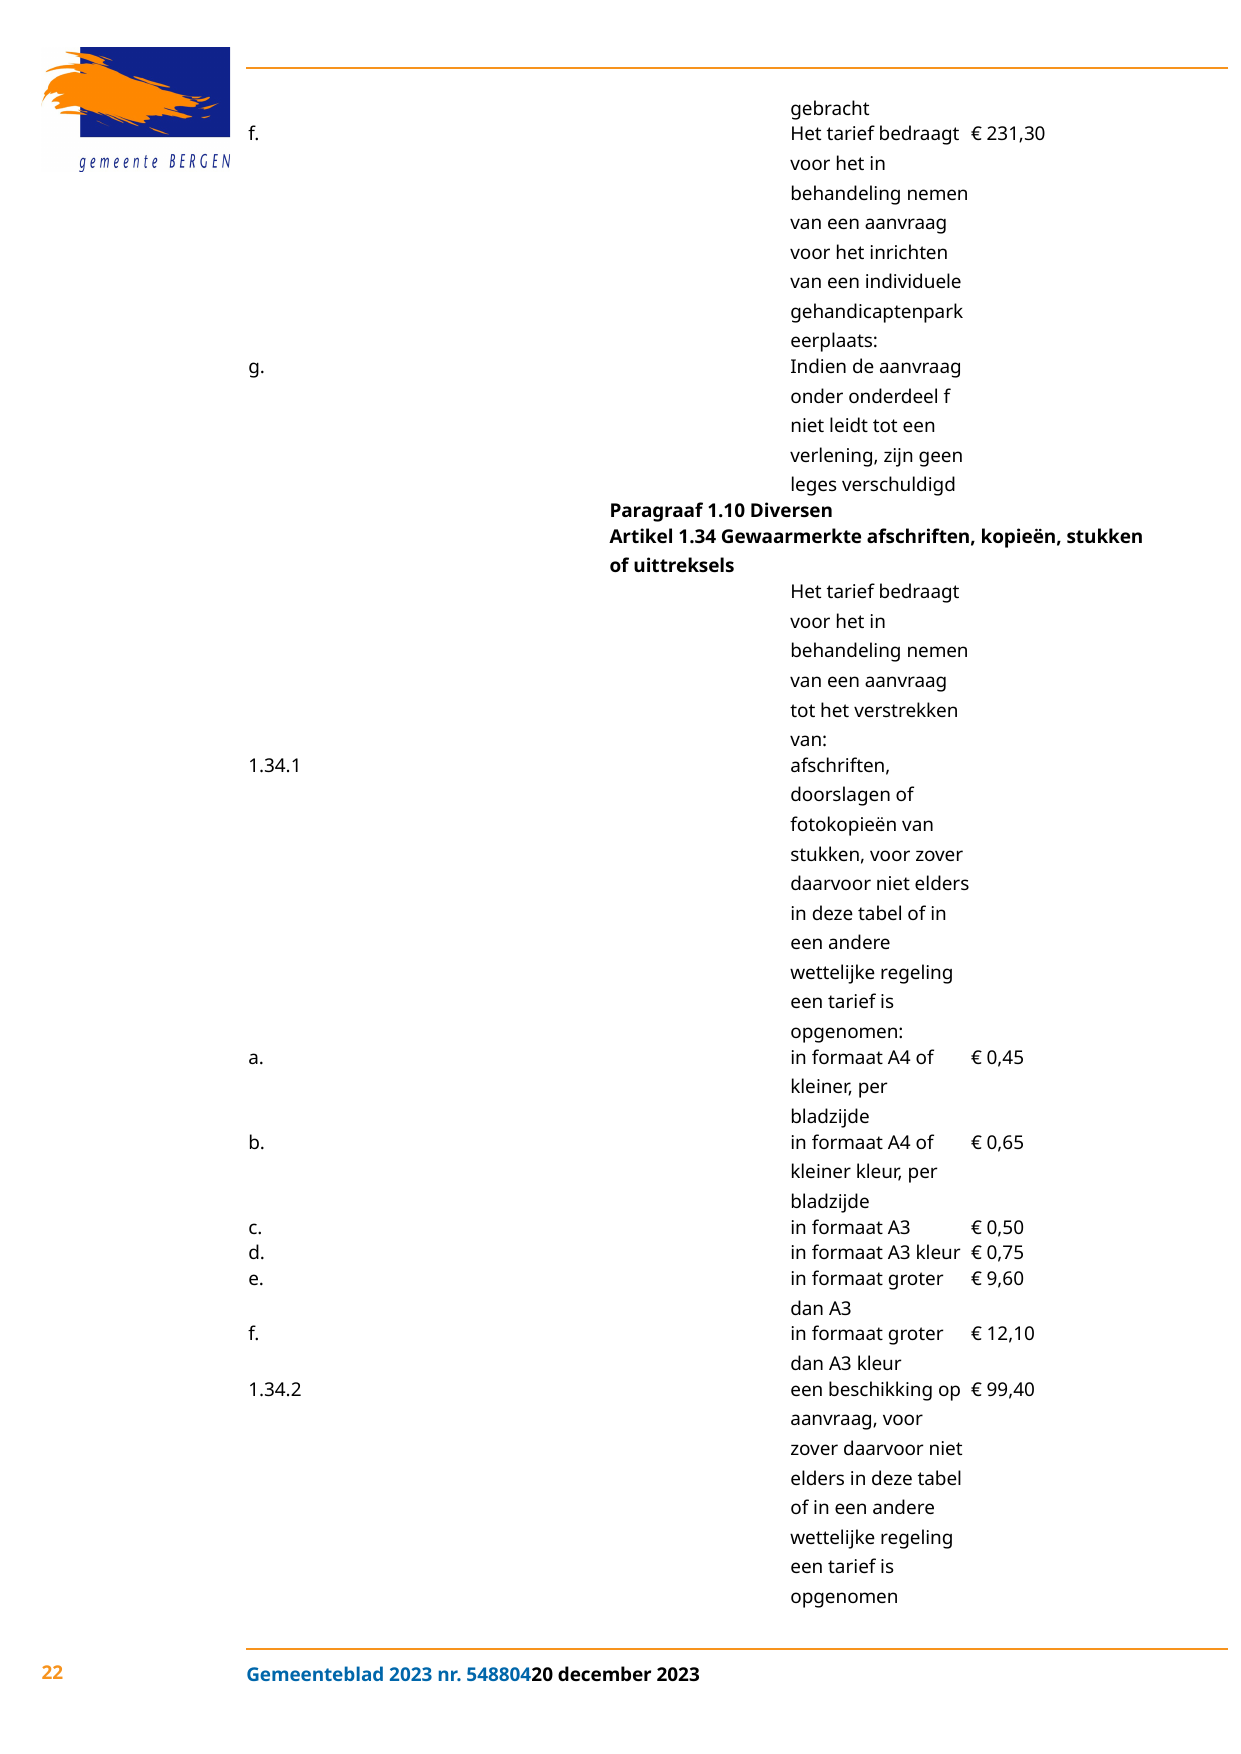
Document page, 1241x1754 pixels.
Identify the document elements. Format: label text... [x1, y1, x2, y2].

table_cell in formaat A3 kleur [790, 1240, 971, 1265]
table_cell in formaat groter dan A3 [790, 1265, 971, 1321]
table_cell 1.34.1 [248, 752, 429, 1044]
table_cell € 0,50 [971, 1214, 1152, 1239]
table_cell a. [248, 1044, 429, 1129]
table_cell in formaat groter dan A3 kleur [790, 1321, 971, 1376]
table_cell 1.34.2 [248, 1376, 429, 1609]
table_cell [429, 752, 790, 1044]
table_cell in formaat A3 [790, 1214, 971, 1239]
table_cell [248, 579, 429, 752]
table_cell [429, 1376, 790, 1609]
picture [41, 47, 231, 172]
table_cell [971, 353, 1152, 497]
table_cell Het tarief bedraagt voor het in behandeling nemen van een aanvraag tot het verstrekken van: [790, 579, 971, 752]
table_cell € 0,75 [971, 1240, 1152, 1265]
table_cell [971, 579, 1152, 752]
table_cell [429, 1321, 790, 1376]
table_cell f. [248, 121, 429, 353]
table_cell [248, 95, 429, 121]
table_cell afschriften, doorslagen of fotokopieën van stukken, voor zover daarvoor niet elders in deze tabel of in een andere wettelijke regeling een tarief is opgenomen: [790, 752, 971, 1044]
table_cell € 12,10 [971, 1321, 1152, 1376]
table_cell in formaat A4 of kleiner kleur, per bladzijde [790, 1129, 971, 1214]
table_cell c. [248, 1214, 429, 1239]
table_cell € 231,30 [971, 121, 1152, 353]
table_cell d. [248, 1240, 429, 1265]
table_cell Paragraaf 1.10 Diversen [609, 498, 1152, 523]
table_cell [429, 1214, 790, 1239]
table_cell b. [248, 1129, 429, 1214]
table_cell in formaat A4 of kleiner, per bladzijde [790, 1044, 971, 1129]
table_cell een beschikking op aanvraag, voor zover daarvoor niet elders in deze tabel of in een andere wettelijke regeling een tarief is opgenomen [790, 1376, 971, 1609]
table_cell [429, 1129, 790, 1214]
table_cell Het tarief bedraagt voor het in behandeling nemen van een aanvraag voor het inrichten van een individuele gehandicaptenparkeerplaats: [790, 121, 971, 353]
table_cell [429, 95, 790, 121]
table_cell € 0,45 [971, 1044, 1152, 1129]
table_cell € 9,60 [971, 1265, 1152, 1321]
table_cell [248, 523, 609, 578]
table_cell [971, 752, 1152, 1044]
table_cell [429, 579, 790, 752]
table_cell [971, 95, 1152, 121]
table_cell [248, 498, 609, 523]
table_cell gebracht [790, 95, 971, 121]
table_cell g. [248, 353, 429, 497]
table_cell Indien de aanvraag onder onderdeel f niet leidt tot een verlening, zijn geen leges verschuldigd [790, 353, 971, 497]
table_cell [429, 353, 790, 497]
table_cell [429, 121, 790, 353]
table_cell € 99,40 [971, 1376, 1152, 1609]
table_cell [429, 1240, 790, 1265]
table_cell Artikel 1.34 Gewaarmerkte afschriften, kopieën, stukken of uittreksels [609, 523, 1152, 578]
table_cell [429, 1265, 790, 1321]
table_cell [429, 1044, 790, 1129]
table_cell f. [248, 1321, 429, 1376]
table_cell e. [248, 1265, 429, 1321]
table_cell € 0,65 [971, 1129, 1152, 1214]
